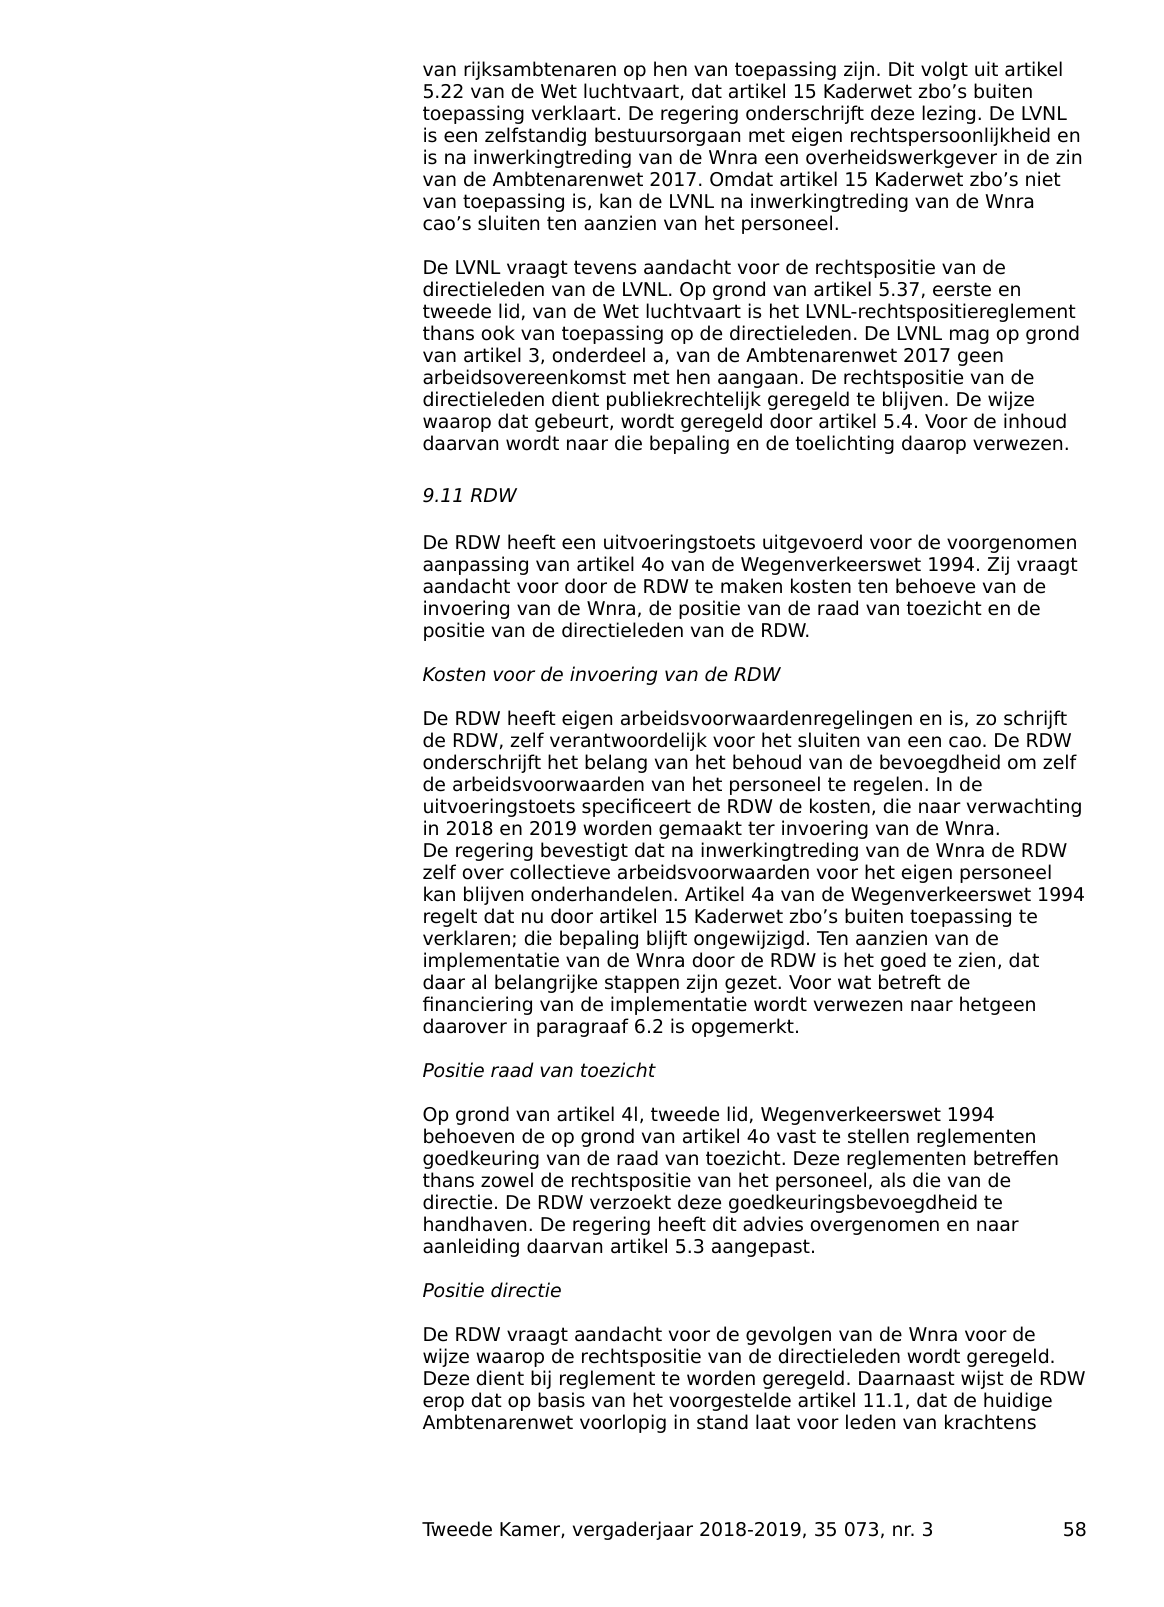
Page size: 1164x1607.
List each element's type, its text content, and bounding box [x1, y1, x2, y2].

text De LVNL vraagt tevens aandacht voor de rechtspositie van de directieleden van de LVNL. Op grond van artikel 5.37, eerste en tweede lid, van de Wet luchtvaart is het LVNL-rechtspositiereglement thans ook van toepassing op de directieleden. De LVNL mag op grond van artikel 3, onderdeel a, van de Ambtenarenwet 2017 geen arbeidsovereenkomst met hen aangaan. De rechtspositie van de directieleden dient publiekrechtelijk geregeld te blijven. De wijze waarop dat gebeurt, wordt geregeld door artikel 5.4. Voor de inhoud daarvan wordt naar die bepaling en de toelichting daarop verwezen. [422, 257, 1087, 455]
text De RDW heeft eigen arbeidsvoorwaardenregelingen en is, zo schrijft de RDW, zelf verantwoordelijk voor het sluiten van een cao. De RDW onderschrijft het belang van het behoud van de bevoegdheid om zelf de arbeidsvoorwaarden van het personeel te regelen. In de uitvoeringstoets specificeert de RDW de kosten, die naar verwachting in 2018 en 2019 worden gemaakt ter invoering van de Wnra. [422, 708, 1087, 840]
subtitle 9.11 RDW [422, 485, 1087, 507]
text Op grond van artikel 4l, tweede lid, Wegenverkeerswet 1994 behoeven de op grond van artikel 4o vast te stellen reglementen goedkeuring van de raad van toezicht. Deze reglementen betreffen thans zowel de rechtspositie van het personeel, als die van de directie. De RDW verzoekt deze goedkeuringsbevoegdheid te handhaven. De regering heeft dit advies overgenomen en naar aanleiding daarvan artikel 5.3 aangepast. [422, 1104, 1087, 1258]
text De RDW heeft een uitvoeringstoets uitgevoerd voor de voorgenomen aanpassing van artikel 4o van de Wegenverkeerswet 1994. Zij vraagt aandacht voor door de RDW te maken kosten ten behoeve van de invoering van de Wnra, de positie van de raad van toezicht en de positie van de directieleden van de RDW. [422, 532, 1087, 642]
subtitle Positie directie [422, 1280, 1087, 1302]
text De RDW vraagt aandacht voor de gevolgen van de Wnra voor de wijze waarop de rechtspositie van de directieleden wordt geregeld. Deze dient bij reglement te worden geregeld. Daarnaast wijst de RDW erop dat op basis van het voorgestelde artikel 11.1, dat de huidige Ambtenarenwet voorlopig in stand laat voor leden van krachtens [422, 1324, 1087, 1434]
text van rijksambtenaren op hen van toepassing zijn. Dit volgt uit artikel 5.22 van de Wet luchtvaart, dat artikel 15 Kaderwet zbo’s buiten toepassing verklaart. De regering onderschrijft deze lezing. De LVNL is een zelfstandig bestuursorgaan met eigen rechtspersoonlijkheid en is na inwerkingtreding van de Wnra een overheidswerkgever in de zin van de Ambtenarenwet 2017. Omdat artikel 15 Kaderwet zbo’s niet van toepassing is, kan de LVNL na inwerkingtreding van de Wnra cao’s sluiten ten aanzien van het personeel. [422, 59, 1087, 235]
subtitle Positie raad van toezicht [422, 1060, 1087, 1082]
subtitle Kosten voor de invoering van de RDW [422, 664, 1087, 686]
text De regering bevestigt dat na inwerkingtreding van de Wnra de RDW zelf over collectieve arbeidsvoorwaarden voor het eigen personeel kan blijven onderhandelen. Artikel 4a van de Wegenverkeerswet 1994 regelt dat nu door artikel 15 Kaderwet zbo’s buiten toepassing te verklaren; die bepaling blijft ongewijzigd. Ten aanzien van de implementatie van de Wnra door de RDW is het goed te zien, dat daar al belangrijke stappen zijn gezet. Voor wat betreft de financiering van de implementatie wordt verwezen naar hetgeen daarover in paragraaf 6.2 is opgemerkt. [422, 840, 1087, 1038]
